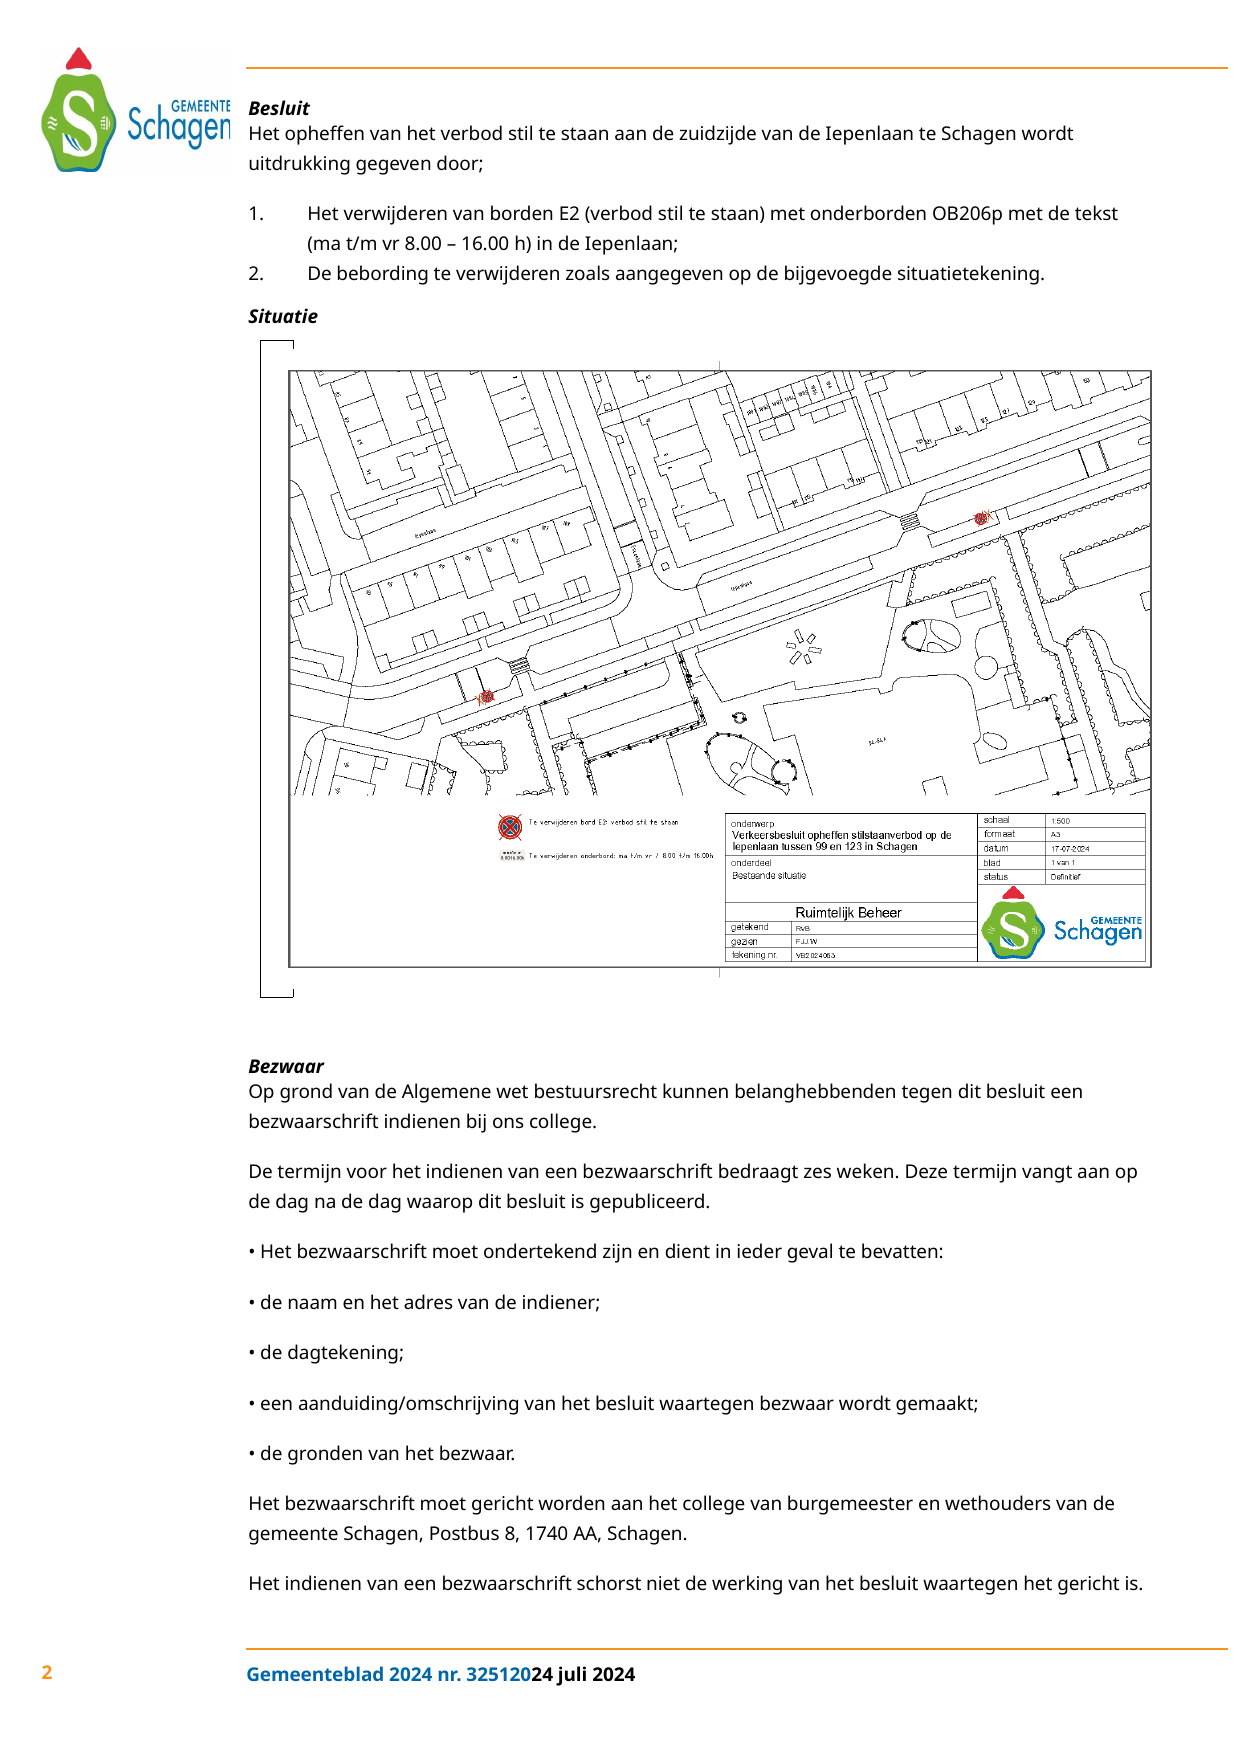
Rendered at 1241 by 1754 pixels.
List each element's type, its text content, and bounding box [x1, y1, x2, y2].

text • Het bezwaarschrift moet ondertekend zijn en dient in ieder geval te bevatten: [248, 1238, 1152, 1264]
text Bezwaar [248, 1053, 1152, 1078]
text • de dagtekening; [248, 1339, 1152, 1365]
text Op grond van de Algemene wet bestuursrecht kunnen belanghebbenden tegen dit besluit een bezwaarschrift indienen bij ons college. [248, 1078, 1152, 1134]
list Het verwijderen van borden E2 (verbod stil te staan) met onderborden OB206p met de tekst (ma t/m vr 8.00 – 16.00 h) in de Iepenlaan; [248, 201, 1152, 256]
text Situatie [248, 303, 1152, 328]
text Besluit [248, 95, 1152, 121]
list De bebording te verwijderen zoals aangegeven op de bijgevoegde situatietekening. [248, 260, 1152, 285]
text De termijn voor het indienen van een bezwaarschrift bedraagt zes weken. Deze termijn vangt aan op de dag na de dag waarop dit besluit is gepubliceerd. [248, 1158, 1152, 1214]
text • de gronden van het bezwaar. [248, 1440, 1152, 1466]
text • een aanduiding/omschrijving van het besluit waartegen bezwaar wordt gemaakt; [248, 1390, 1152, 1416]
text • de naam en het adres van de indiener; [248, 1289, 1152, 1315]
text Het indienen van een bezwaarschrift schorst niet de werking van het besluit waartegen het gericht is. [248, 1571, 1152, 1596]
picture [268, 349, 1173, 989]
text Het bezwaarschrift moet gericht worden aan het college van burgemeester en wethouders van de gemeente Schagen, Postbus 8, 1740 AA, Schagen. [248, 1491, 1152, 1546]
text Het opheffen van het verbod stil te staan aan de zuidzijde van de Iepenlaan te Schagen wordt uitdrukking gegeven door; [248, 121, 1152, 176]
picture [41, 47, 231, 172]
